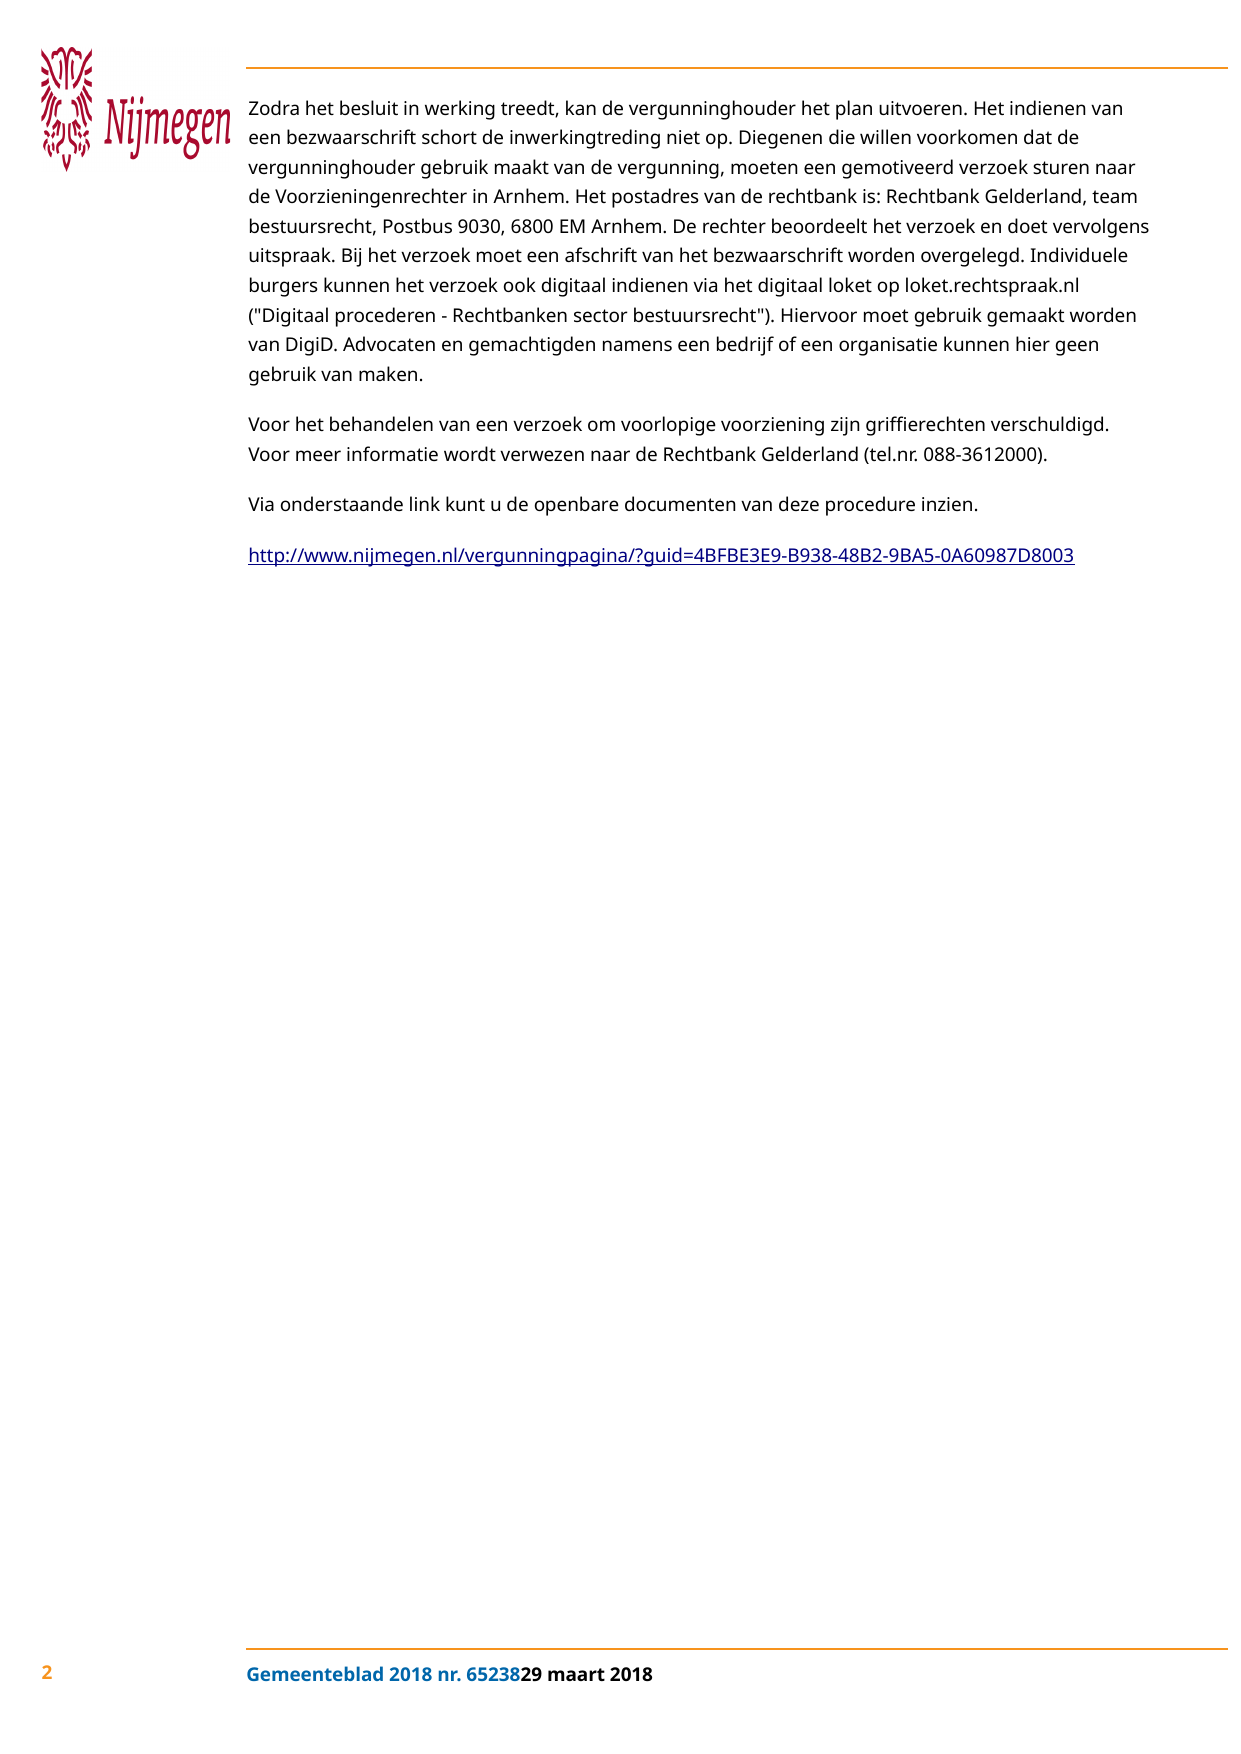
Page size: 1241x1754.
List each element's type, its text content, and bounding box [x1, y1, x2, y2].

text http://www.nijmegen.nl/vergunningpagina/?guid=4BFBE3E9-B938-48B2-9BA5-0A60987D8003 [248, 542, 1152, 568]
picture [41, 47, 231, 172]
text Zodra het besluit in werking treedt, kan de vergunninghouder het plan uitvoeren. Het indienen van een bezwaarschrift schort de inwerkingtreding niet op. Diegenen die willen voorkomen dat de vergunninghouder gebruik maakt van de vergunning, moeten een gemotiveerd verzoek sturen naar de Voorzieningenrechter in Arnhem. Het postadres van de rechtbank is: Rechtbank Gelderland, team bestuursrecht, Postbus 9030, 6800 EM Arnhem. De rechter beoordeelt het verzoek en doet vervolgens uitspraak. Bij het verzoek moet een afschrift van het bezwaarschrift worden overgelegd. Individuele burgers kunnen het verzoek ook digitaal indienen via het digitaal loket op loket.rechtspraak.nl ("Digitaal procederen - Rechtbanken sector bestuursrecht"). Hiervoor moet gebruik gemaakt worden van DigiD. Advocaten en gemachtigden namens een bedrijf of een organisatie kunnen hier geen gebruik van maken. [248, 95, 1152, 387]
text Voor het behandelen van een verzoek om voorlopige voorziening zijn griffierechten verschuldigd. Voor meer informatie wordt verwezen naar de Rechtbank Gelderland (tel.nr. 088-3612000). [248, 411, 1152, 467]
text Via onderstaande link kunt u de openbare documenten van deze procedure inzien. [248, 491, 1152, 517]
